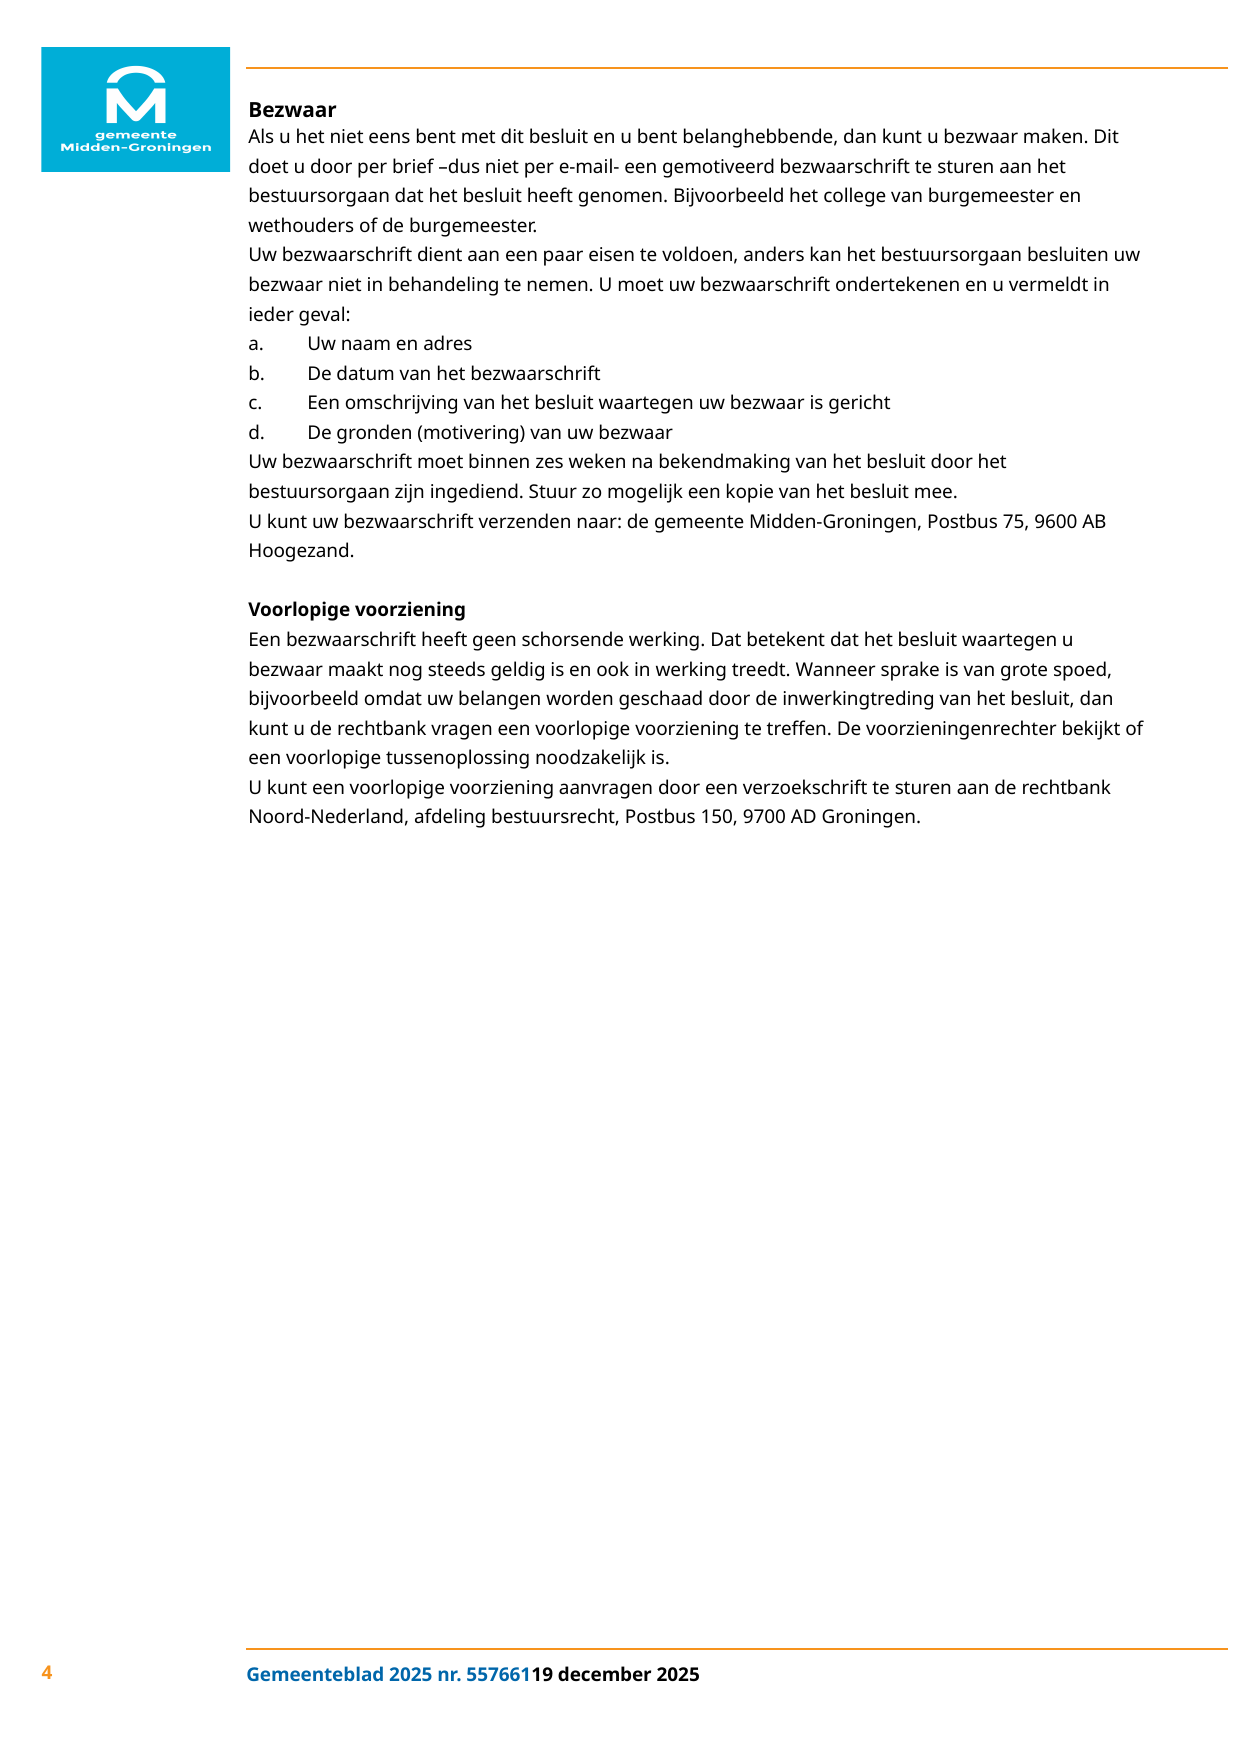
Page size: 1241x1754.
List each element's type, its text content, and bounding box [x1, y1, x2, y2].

text U kunt een voorlopige voorziening aanvragen door een verzoekschrift te sturen aan de rechtbank Noord-Nederland, afdeling bestuursrecht, Postbus 150, 9700 AD Groningen. [248, 774, 1152, 829]
list De datum van het bezwaarschrift [248, 360, 1152, 386]
text Bezwaar [248, 95, 1152, 123]
text Voorlopige voorziening [248, 597, 1152, 622]
picture [184, 146, 190, 153]
text Uw bezwaarschrift dient aan een paar eisen te voldoen, anders kan het bestuursorgaan besluiten uw bezwaar niet in behandeling te nemen. U moet uw bezwaarschrift ondertekenen en u vermeldt in ieder geval: [248, 242, 1152, 327]
text Een bezwaarschrift heeft geen schorsende werking. Dat betekent dat het besluit waartegen u bezwaar maakt nog steeds geldig is en ook in werking treedt. Wanneer sprake is van grote spoed, bijvoorbeeld omdat uw belangen worden geschaad door de inwerkingtreding van het besluit, dan kunt u de rechtbank vragen een voorlopige voorziening te treffen. De voorzieningenrechter bekijkt of een voorlopige tussenoplossing noodzakelijk is. [248, 626, 1152, 770]
text Als u het niet eens bent met dit besluit en u bent belanghebbende, dan kunt u bezwaar maken. Dit doet u door per brief –dus niet per e-mail- een gemotiveerd bezwaarschrift te sturen aan het bestuursorgaan dat het besluit heeft genomen. Bijvoorbeeld het college van burgemeester en wethouders of de burgemeester. [248, 123, 1152, 238]
list De gronden (motivering) van uw bezwaar [248, 419, 1152, 445]
text Uw bezwaarschrift moet binnen zes weken na bekendmaking van het besluit door het bestuursorgaan zijn ingediend. Stuur zo mogelijk een kopie van het besluit mee. [248, 449, 1152, 504]
text U kunt uw bezwaarschrift verzenden naar: de gemeente Midden-Groningen, Postbus 75, 9600 AB Hoogezand. [248, 508, 1152, 563]
picture [108, 66, 164, 82]
picture [107, 89, 165, 122]
list Uw naam en adres [248, 330, 1152, 356]
list Een omschrijving van het besluit waartegen uw bezwaar is gericht [248, 389, 1152, 415]
